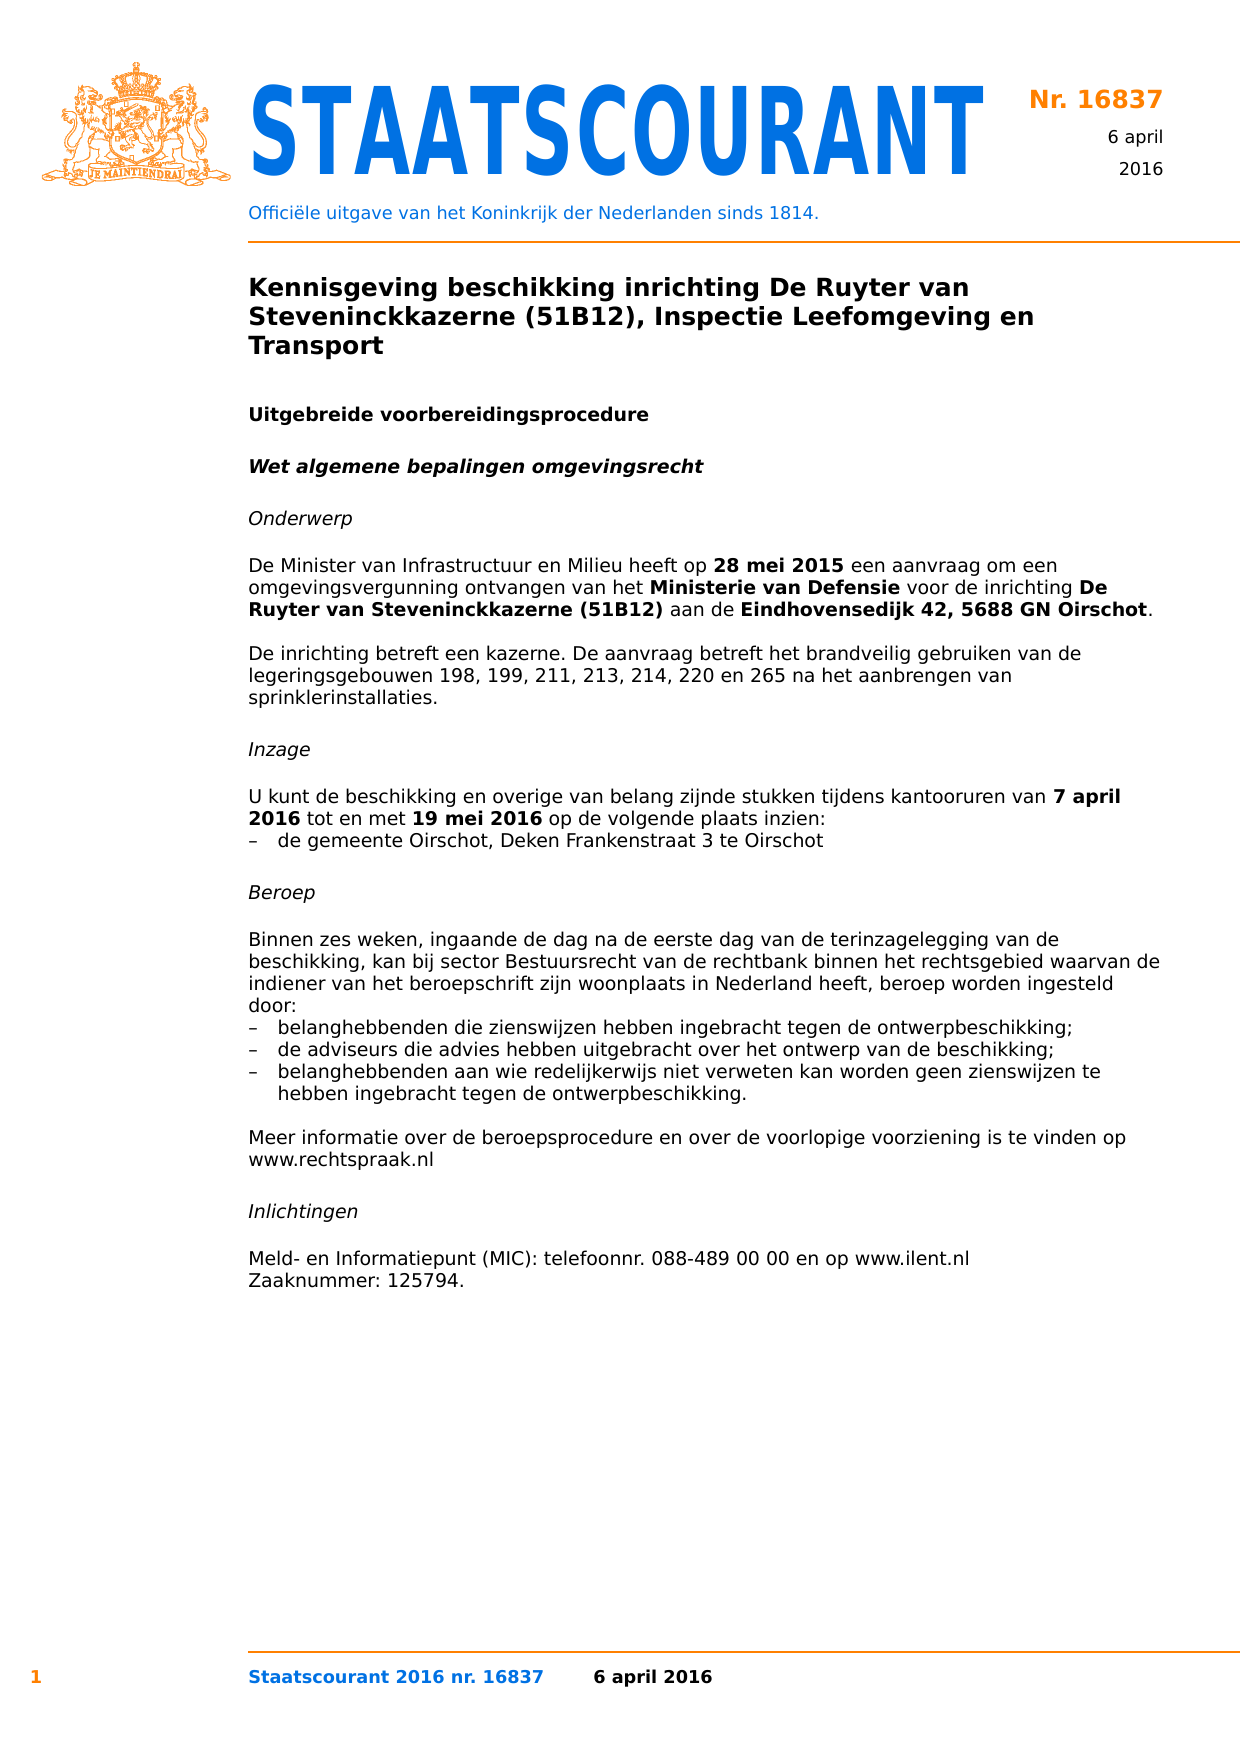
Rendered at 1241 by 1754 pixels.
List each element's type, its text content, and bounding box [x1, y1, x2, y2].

text – de adviseurs die advies hebben uitgebracht over het ontwerp van de beschikking; [248, 1039, 1163, 1061]
text Zaaknummer: 125794. [248, 1269, 1163, 1291]
subtitle Inlichtingen [248, 1201, 1163, 1222]
text Binnen zes weken, ingaande de dag na de eerste dag van de terinzagelegging van de beschikking, kan bij sector Bestuursrecht van de rechtbank binnen het rechtsgebied waarvan de indiener van het beroepschrift zijn woonplaats in Nederland heeft, beroep worden ingesteld door: [248, 929, 1163, 1017]
text Meld- en Informatiepunt (MIC): telefoonnr. 088-489 00 00 en op www.ilent.nl [248, 1247, 1163, 1269]
subtitle Beroep [248, 882, 1163, 904]
subtitle Inzage [248, 739, 1163, 761]
table_cell 6 april [998, 121, 1240, 153]
table_header STAATSCOURANT [248, 62, 998, 203]
subtitle Kennisgeving beschikking inrichting De Ruyter van Steveninckkazerne (51B12), Inspectie Leefomgeving en Transport [248, 273, 1163, 361]
subtitle Onderwerp [248, 508, 1163, 530]
text – de gemeente Oirschot, Deken Frankenstraat 3 te Oirschot [248, 830, 1163, 852]
text Meer informatie over de beroepsprocedure en over de voorlopige voorziening is te vinden op www.rechtspraak.nl [248, 1127, 1163, 1171]
table_cell 2016 [998, 153, 1240, 203]
table_header Nr. 16837 [998, 62, 1240, 121]
picture [41, 62, 231, 186]
text De inrichting betreft een kazerne. De aanvraag betreft het brandveilig gebruiken van de legeringsgebouwen 198, 199, 211, 213, 214, 220 en 265 na het aanbrengen van sprinklerinstallaties. [248, 643, 1163, 709]
subtitle Wet algemene bepalingen omgevingsrecht [248, 456, 1163, 478]
text – belanghebbenden aan wie redelijkerwijs niet verweten kan worden geen zienswijzen te hebben ingebracht tegen de ontwerpbeschikking. [248, 1061, 1163, 1105]
text – belanghebbenden die zienswijzen hebben ingebracht tegen de ontwerpbeschikking; [248, 1017, 1163, 1039]
text De Minister van Infrastructuur en Milieu heeft op 28 mei 2015 een aanvraag om een omgevingsvergunning ontvangen van het Ministerie van Defensie voor de inrichting De Ruyter van Steveninckkazerne (51B12) aan de Eindhovensedijk 42, 5688 GN Oirschot. [248, 555, 1163, 621]
text U kunt de beschikking en overige van belang zijnde stukken tijdens kantooruren van 7 april 2016 tot en met 19 mei 2016 op de volgende plaats inzien: [248, 786, 1163, 830]
subtitle Uitgebreide voorbereidingsprocedure [248, 404, 1163, 426]
table_cell Officiële uitgave van het Koninkrijk der Nederlanden sinds 1814. [248, 203, 1240, 241]
table_header [25, 62, 248, 241]
